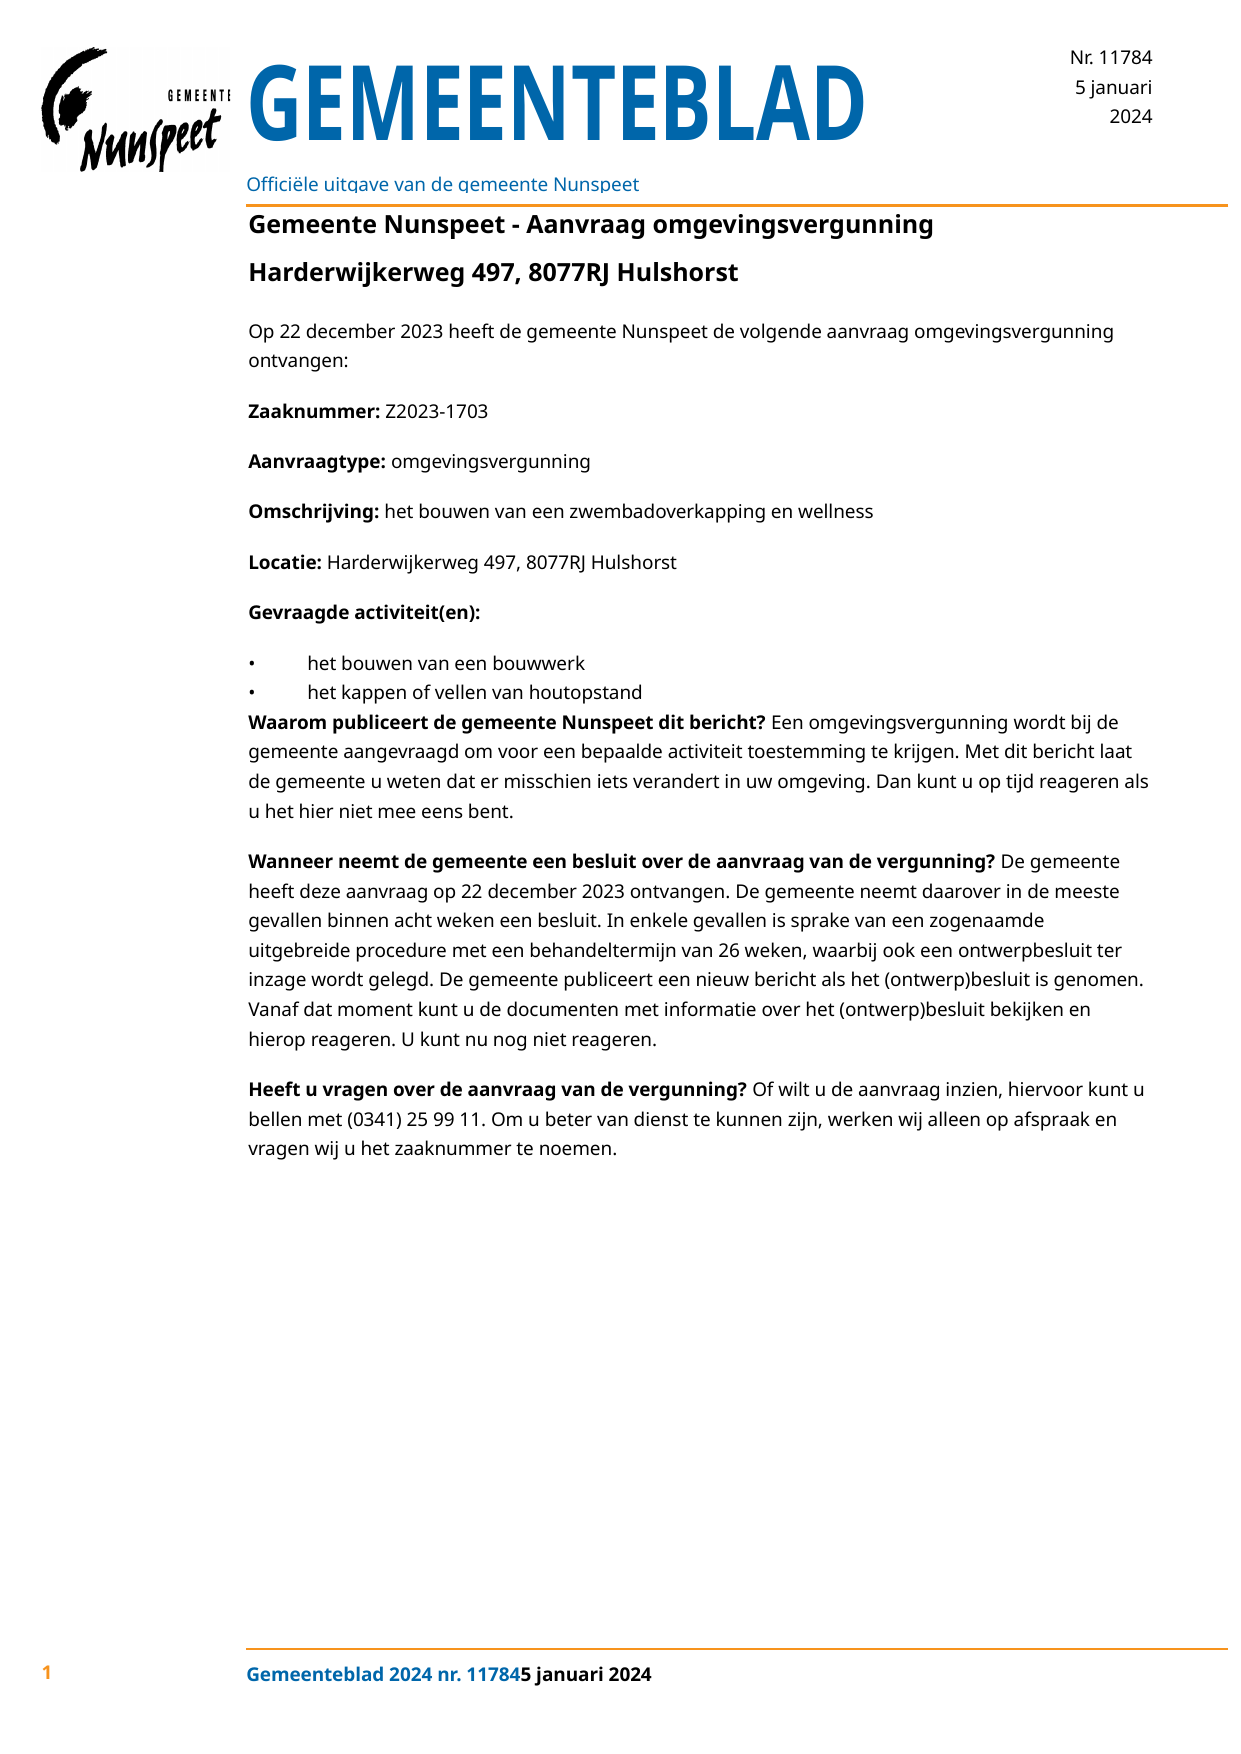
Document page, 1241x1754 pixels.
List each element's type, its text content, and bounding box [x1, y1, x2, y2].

text Gemeente Nunspeet - Aanvraag omgevingsvergunning Harderwijkerweg 497, 8077RJ Hulshorst [248, 207, 1152, 288]
list het kappen of vellen van houtopstand [248, 679, 1152, 705]
text Omschrijving: het bouwen van een zwembadoverkapping en wellness [248, 499, 1152, 524]
text Waarom publiceert de gemeente Nunspeet dit bericht? Een omgevingsvergunning wordt bij de gemeente aangevraagd om voor een bepaalde activiteit toestemming te krijgen. Met dit bericht laat de gemeente u weten dat er misschien iets verandert in uw omgeving. Dan kunt u op tijd reageren als u het hier niet mee eens bent. [248, 709, 1152, 824]
text Aanvraagtype: omgevingsvergunning [248, 448, 1152, 474]
text Locatie: Harderwijkerweg 497, 8077RJ Hulshorst [248, 549, 1152, 575]
text Heeft u vragen over de aanvraag van de vergunning? Of wilt u de aanvraag inzien, hiervoor kunt u bellen met (0341) 25 99 11. Om u beter van dienst te kunnen zijn, werken wij alleen op afspraak en vragen wij u het zaaknummer te noemen. [248, 1076, 1152, 1161]
text Wanneer neemt de gemeente een besluit over de aanvraag van de vergunning? De gemeente heeft deze aanvraag op 22 december 2023 ontvangen. De gemeente neemt daarover in de meeste gevallen binnen acht weken een besluit. In enkele gevallen is sprake van een zogenaamde uitgebreide procedure met een behandeltermijn van 26 weken, waarbij ook een ontwerpbesluit ter inzage wordt gelegd. De gemeente publiceert een nieuw bericht als het (ontwerp)besluit is genomen. Vanaf dat moment kunt u de documenten met informatie over het (ontwerp)besluit bekijken en hierop reageren. U kunt nu nog niet reageren. [248, 848, 1152, 1052]
text Op 22 december 2023 heeft de gemeente Nunspeet de volgende aanvraag omgevingsvergunning ontvangen: [248, 318, 1152, 373]
list het bouwen van een bouwwerk [248, 650, 1152, 676]
text Zaaknummer: Z2023-1703 [248, 398, 1152, 424]
text Gevraagde activiteit(en): [248, 599, 1152, 625]
picture [41, 47, 231, 172]
